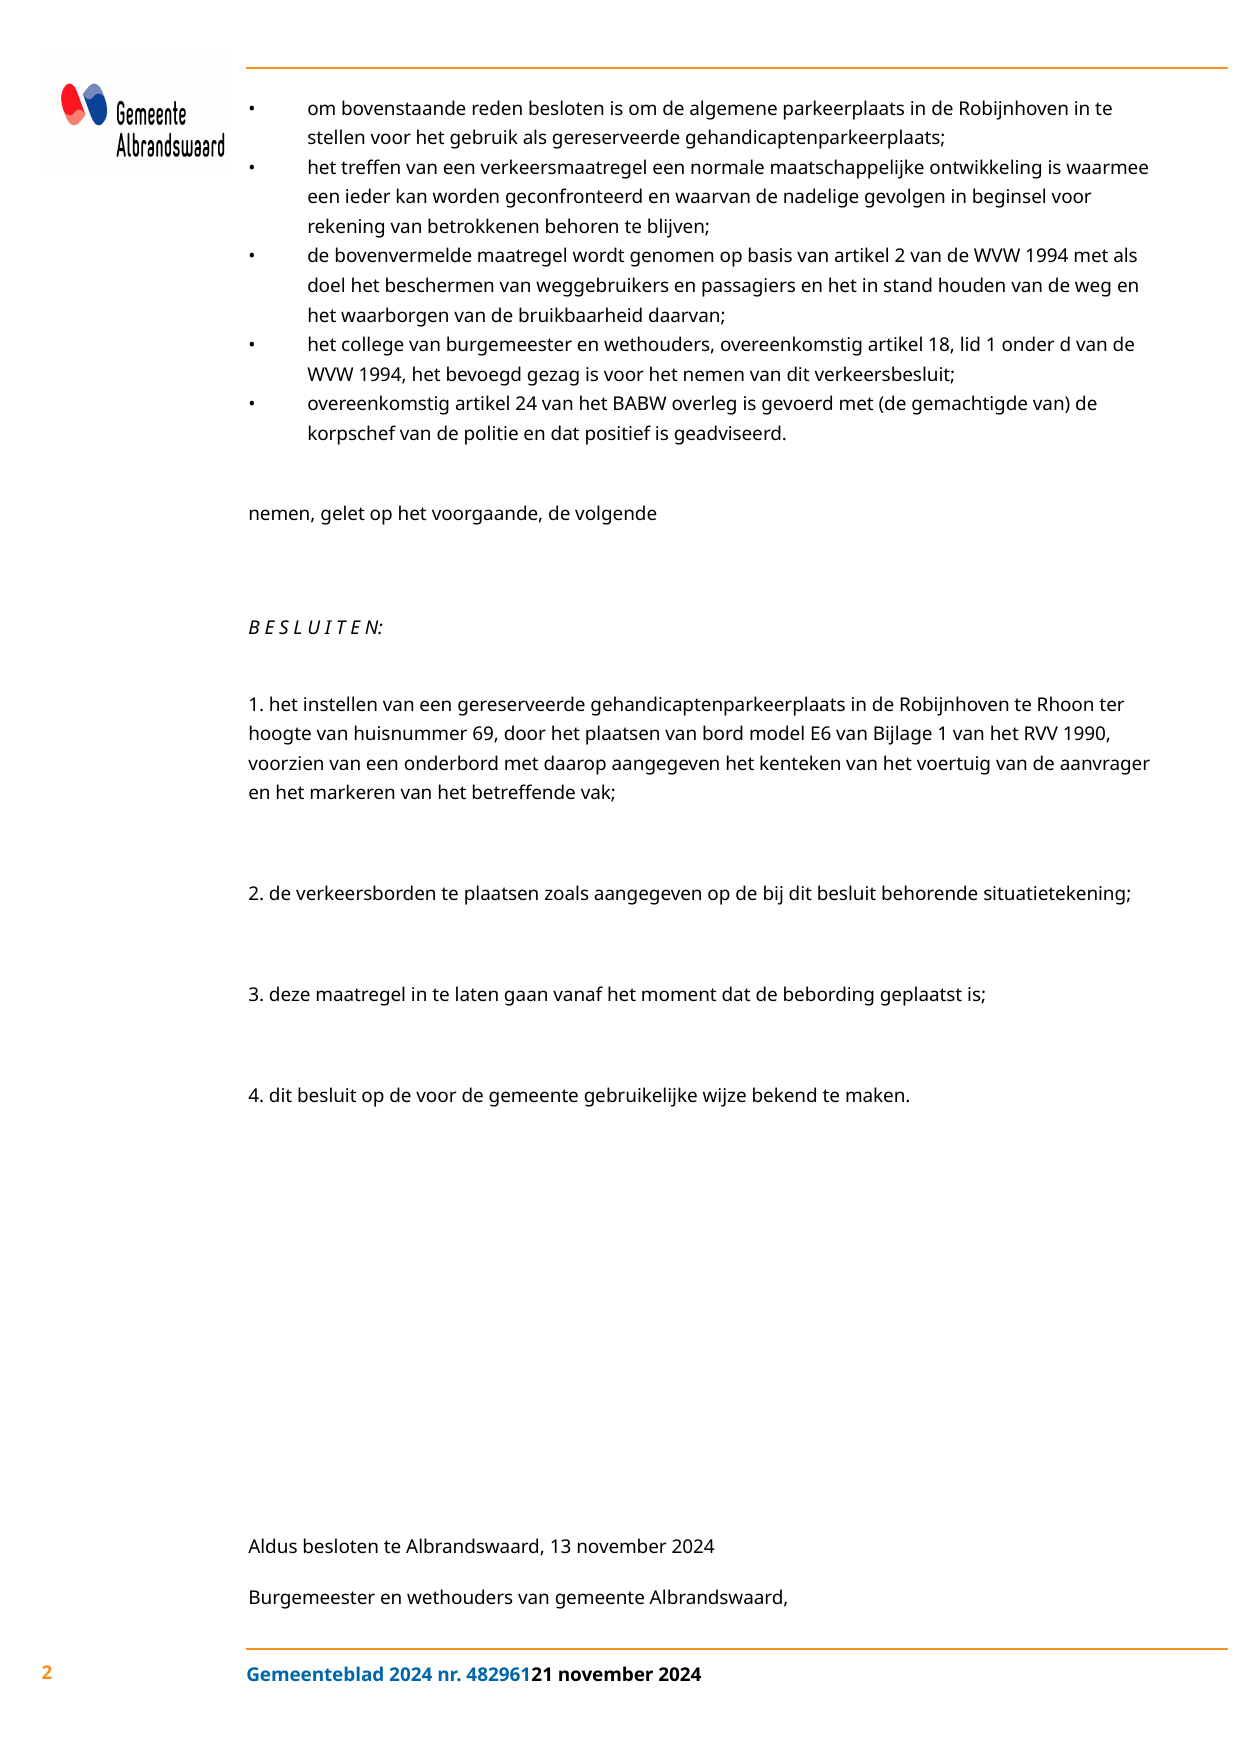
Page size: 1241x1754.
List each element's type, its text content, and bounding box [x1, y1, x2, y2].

list het treffen van een verkeersmaatregel een normale maatschappelijke ontwikkeling is waarmee een ieder kan worden geconfronteerd en waarvan de nadelige gevolgen in beginsel voor rekening van betrokkenen behoren te blijven; [248, 154, 1152, 239]
list overeenkomstig artikel 24 van het BABW overleg is gevoerd met (de gemachtigde van) de korpschef van de politie en dat positief is geadviseerd. [248, 391, 1152, 446]
text 2. de verkeersborden te plaatsen zoals aangegeven op de bij dit besluit behorende situatietekening; [248, 880, 1152, 906]
text Aldus besloten te Albrandswaard, 13 november 2024 [248, 1533, 1152, 1559]
text 1. het instellen van een gereserveerde gehandicaptenparkeerplaats in de Robijnhoven te Rhoon ter hoogte van huisnummer 69, door het plaatsen van bord model E6 van Bijlage 1 van het RVV 1990, voorzien van een onderbord met daarop aangegeven het kenteken van het voertuig van de aanvrager en het markeren van het betreffende vak; [248, 691, 1152, 805]
text nemen, gelet op het voorgaande, de volgende [248, 500, 1152, 526]
list de bovenvermelde maatregel wordt genomen op basis van artikel 2 van de WVW 1994 met als doel het beschermen van weggebruikers en passagiers en het in stand houden van de weg en het waarborgen van de bruikbaarheid daarvan; [248, 243, 1152, 328]
text 3. deze maatregel in te laten gaan vanaf het moment dat de bebording geplaatst is; [248, 981, 1152, 1007]
list het college van burgemeester en wethouders, overeenkomstig artikel 18, lid 1 onder d van de WVW 1994, het bevoegd gezag is voor het nemen van dit verkeersbesluit; [248, 331, 1152, 387]
text 4. dit besluit op de voor de gemeente gebruikelijke wijze bekend te maken. [248, 1082, 1152, 1108]
text Burgemeester en wethouders van gemeente Albrandswaard, [248, 1584, 1152, 1610]
list om bovenstaande reden besloten is om de algemene parkeerplaats in de Robijnhoven in te stellen voor het gebruik als gereserveerde gehandicaptenparkeerplaats; [248, 95, 1152, 150]
text B E S L U I T E N: [248, 614, 1152, 640]
picture [41, 47, 231, 172]
